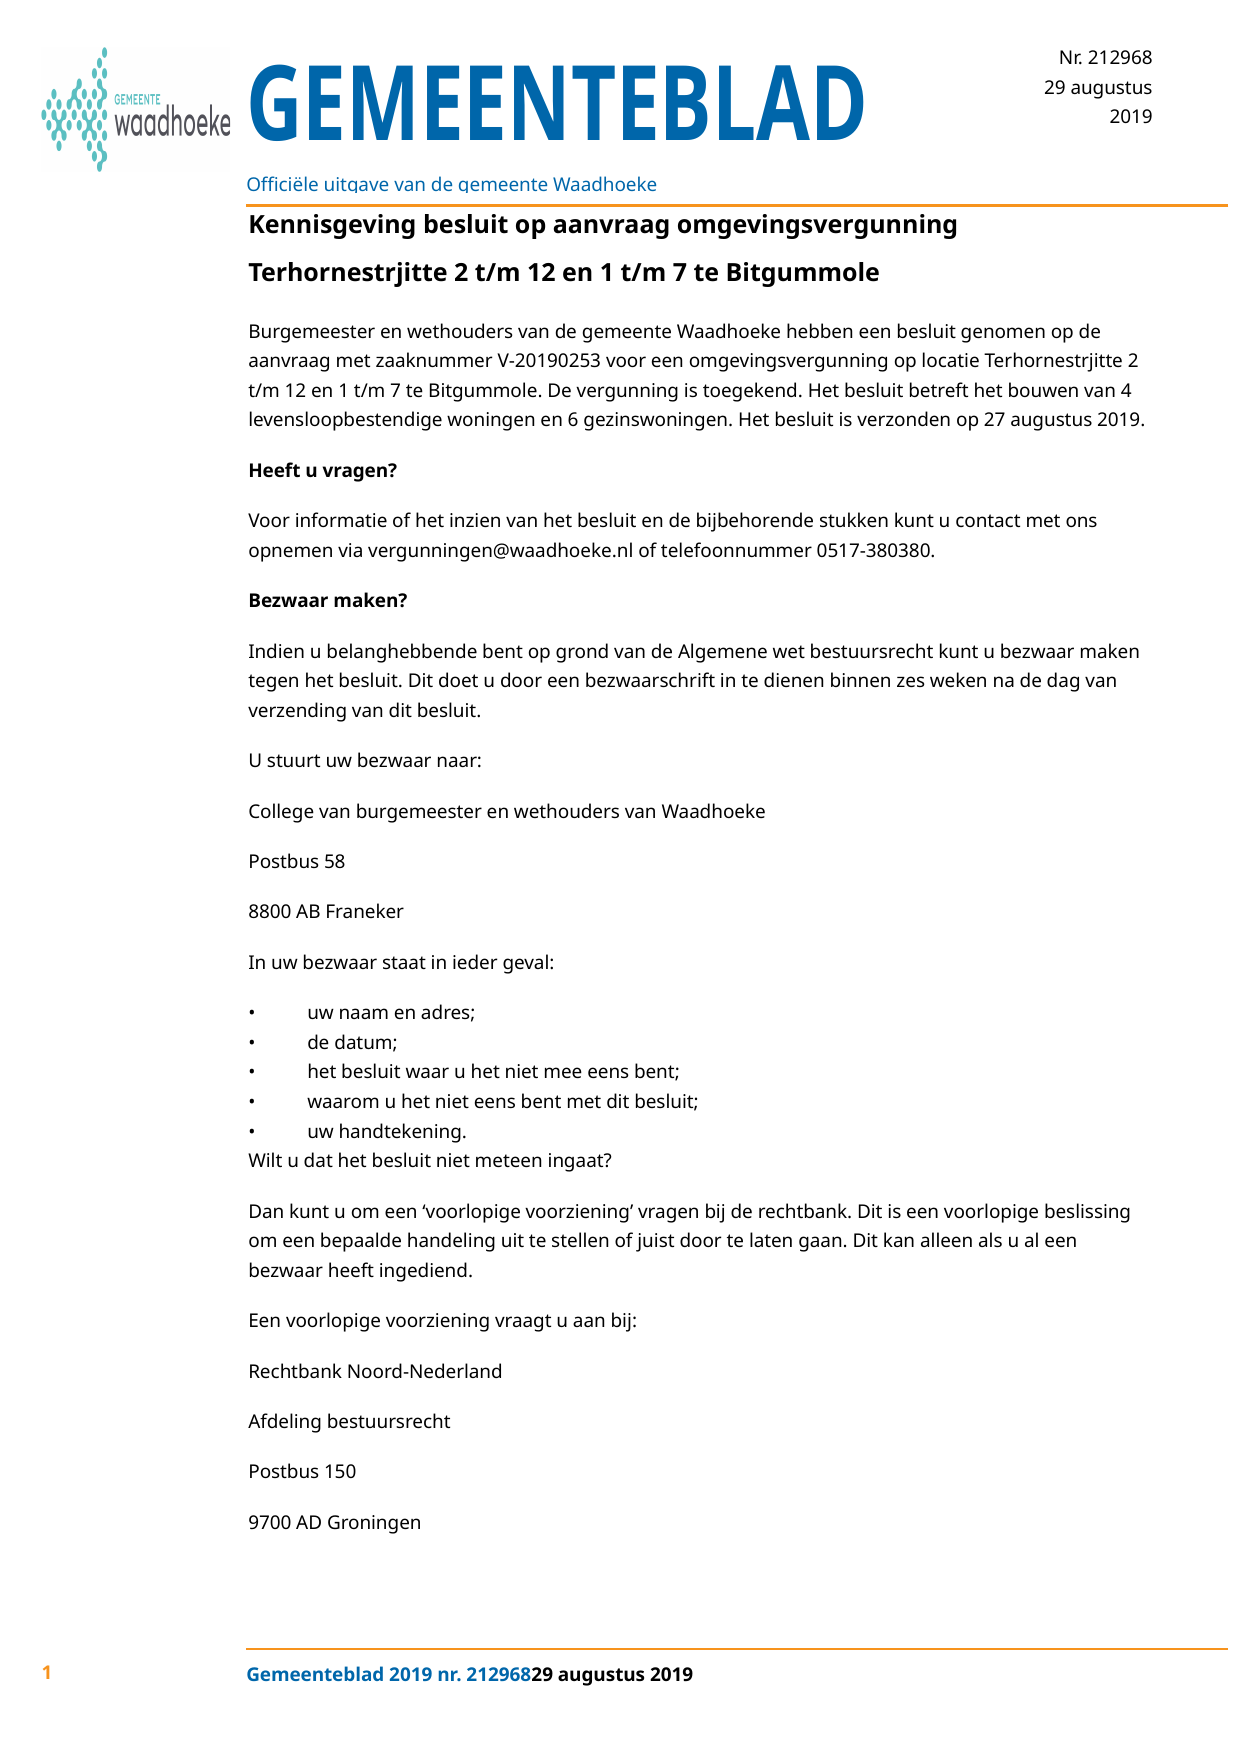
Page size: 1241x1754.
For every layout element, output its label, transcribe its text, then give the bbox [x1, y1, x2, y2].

text Heeft u vragen? [248, 457, 1152, 483]
text U stuurt uw bezwaar naar: [248, 747, 1152, 773]
text 8800 AB Franeker [248, 899, 1152, 924]
text Bezwaar maken? [248, 587, 1152, 613]
text Voor informatie of het inzien van het besluit en de bijbehorende stukken kunt u contact met ons opnemen via vergunningen@waadhoeke.nl of telefoonnummer 0517-380380. [248, 507, 1152, 563]
picture [41, 47, 231, 172]
text Postbus 58 [248, 848, 1152, 874]
text In uw bezwaar staat in ieder geval: [248, 949, 1152, 975]
text 9700 AD Groningen [248, 1509, 1152, 1535]
list het besluit waar u het niet mee eens bent; [248, 1059, 1152, 1084]
text Dan kunt u om een ‘voorlopige voorziening’ vragen bij de rechtbank. Dit is een voorlopige beslissing om een bepaalde handeling uit te stellen of juist door te laten gaan. Dit kan alleen als u al een bezwaar heeft ingediend. [248, 1198, 1152, 1283]
text Kennisgeving besluit op aanvraag omgevingsvergunning Terhornestrjitte 2 t/m 12 en 1 t/m 7 te Bitgummole [248, 207, 1152, 288]
text Afdeling bestuursrecht [248, 1408, 1152, 1434]
list waarom u het niet eens bent met dit besluit; [248, 1088, 1152, 1114]
text Indien u belanghebbende bent op grond van de Algemene wet bestuursrecht kunt u bezwaar maken tegen het besluit. Dit doet u door een bezwaarschrift in te dienen binnen zes weken na de dag van verzending van dit besluit. [248, 638, 1152, 723]
text College van burgemeester en wethouders van Waadhoeke [248, 798, 1152, 824]
text Wilt u dat het besluit niet meteen ingaat? [248, 1147, 1152, 1173]
list uw naam en adres; [248, 999, 1152, 1025]
list uw handtekening. [248, 1118, 1152, 1144]
text Een voorlopige voorziening vraagt u aan bij: [248, 1307, 1152, 1333]
list de datum; [248, 1029, 1152, 1055]
text Burgemeester en wethouders van de gemeente Waadhoeke hebben een besluit genomen op de aanvraag met zaaknummer V-20190253 voor een omgevingsvergunning op locatie Terhornestrjitte 2 t/m 12 en 1 t/m 7 te Bitgummole. De vergunning is toegekend. Het besluit betreft het bouwen van 4 levensloopbestendige woningen en 6 gezinswoningen. Het besluit is verzonden op 27 augustus 2019. [248, 318, 1152, 432]
text Postbus 150 [248, 1459, 1152, 1484]
text Rechtbank Noord-Nederland [248, 1358, 1152, 1384]
